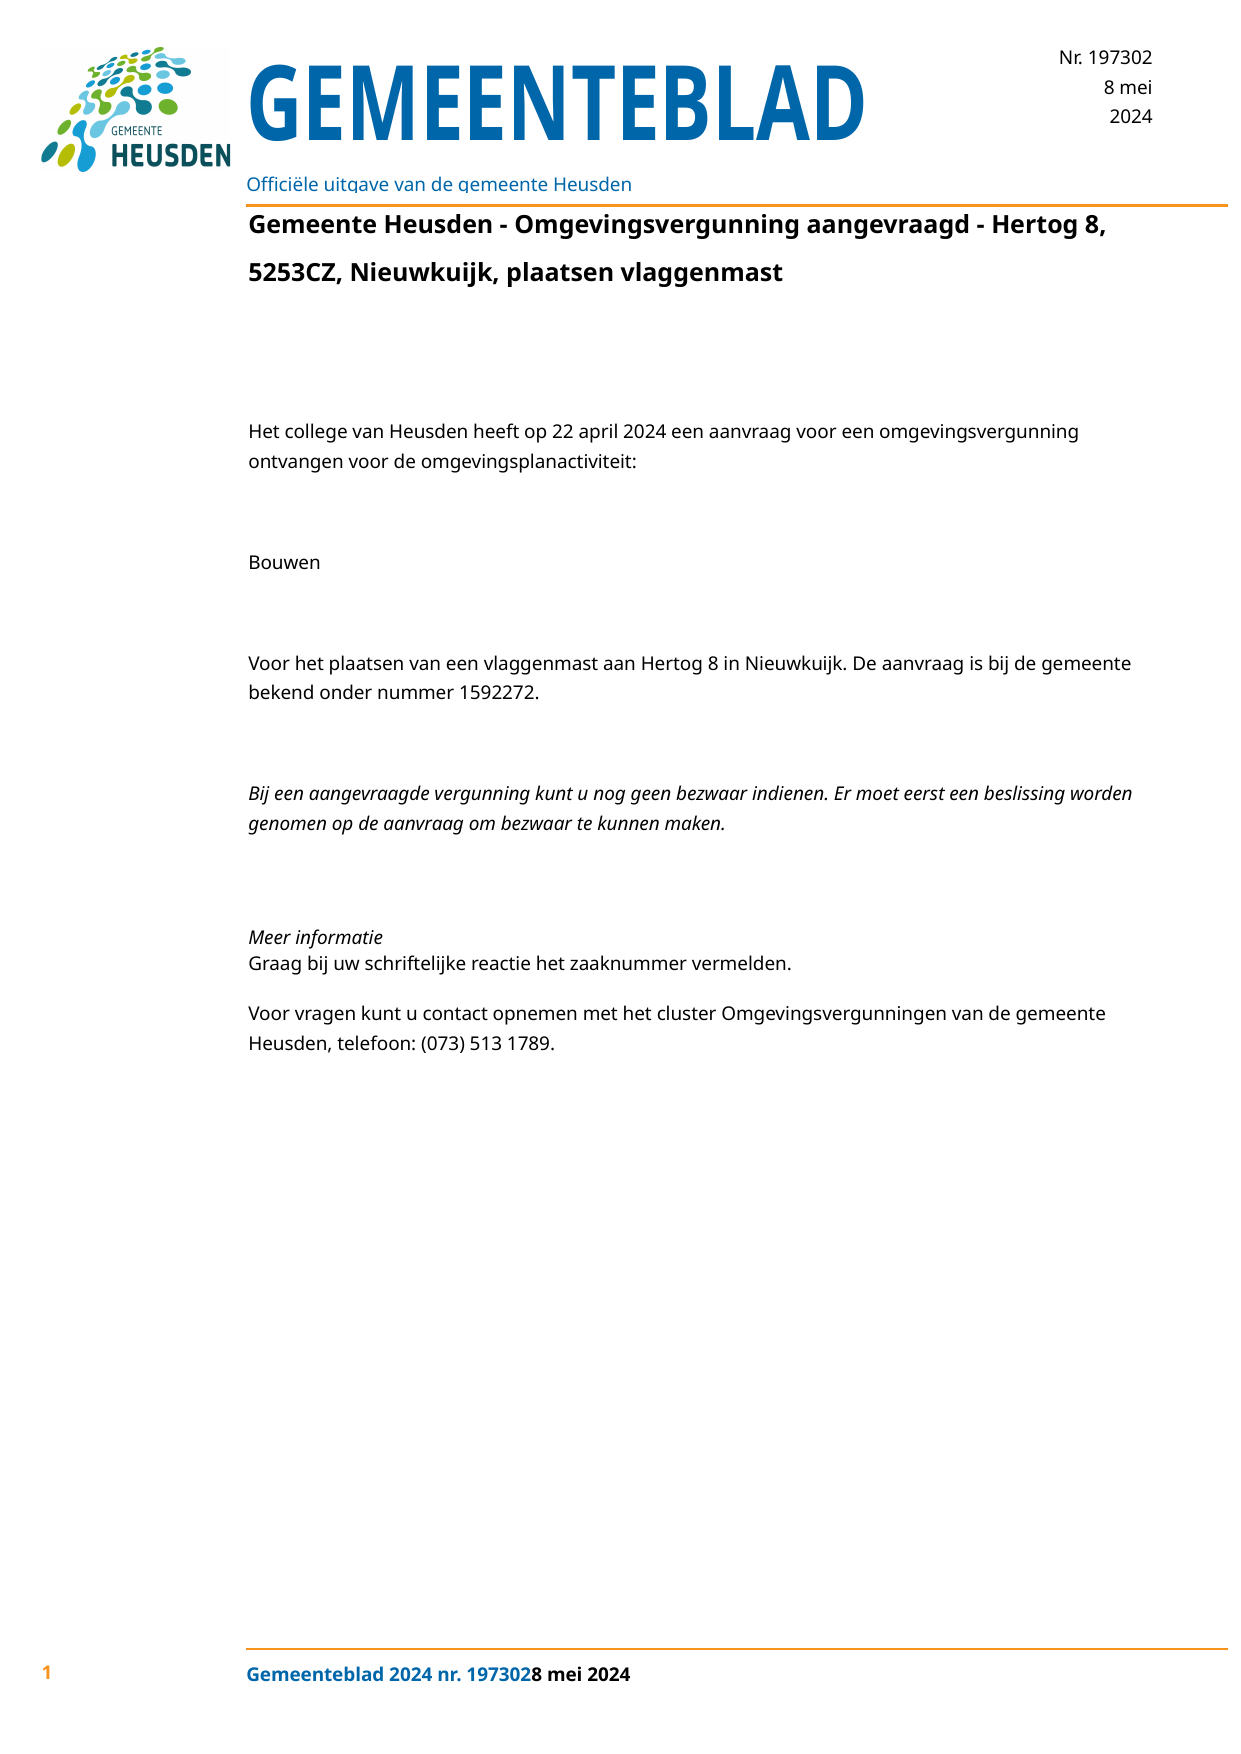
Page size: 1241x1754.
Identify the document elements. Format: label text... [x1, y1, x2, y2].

text Bouwen [248, 549, 1152, 575]
text Meer informatie [248, 924, 1152, 950]
text Graag bij uw schriftelijke reactie het zaaknummer vermelden. [248, 950, 1152, 976]
text Voor het plaatsen van een vlaggenmast aan Hertog 8 in Nieuwkuijk. De aanvraag is bij de gemeente bekend onder nummer 1592272. [248, 650, 1152, 705]
text Voor vragen kunt u contact opnemen met het cluster Omgevingsvergunningen van de gemeente Heusden, telefoon: (073) 513 1789. [248, 1001, 1152, 1056]
text Gemeente Heusden - Omgevingsvergunning aangevraagd - Hertog 8, 5253CZ, Nieuwkuijk, plaatsen vlaggenmast [248, 207, 1152, 288]
text Bij een aangevraagde vergunning kunt u nog geen bezwaar indienen. Er moet eerst een beslissing worden genomen op de aanvraag om bezwaar te kunnen maken. [248, 780, 1152, 836]
picture [41, 47, 231, 172]
text Het college van Heusden heeft op 22 april 2024 een aanvraag voor een omgevingsvergunning ontvangen voor de omgevingsplanactiviteit: [248, 419, 1152, 474]
